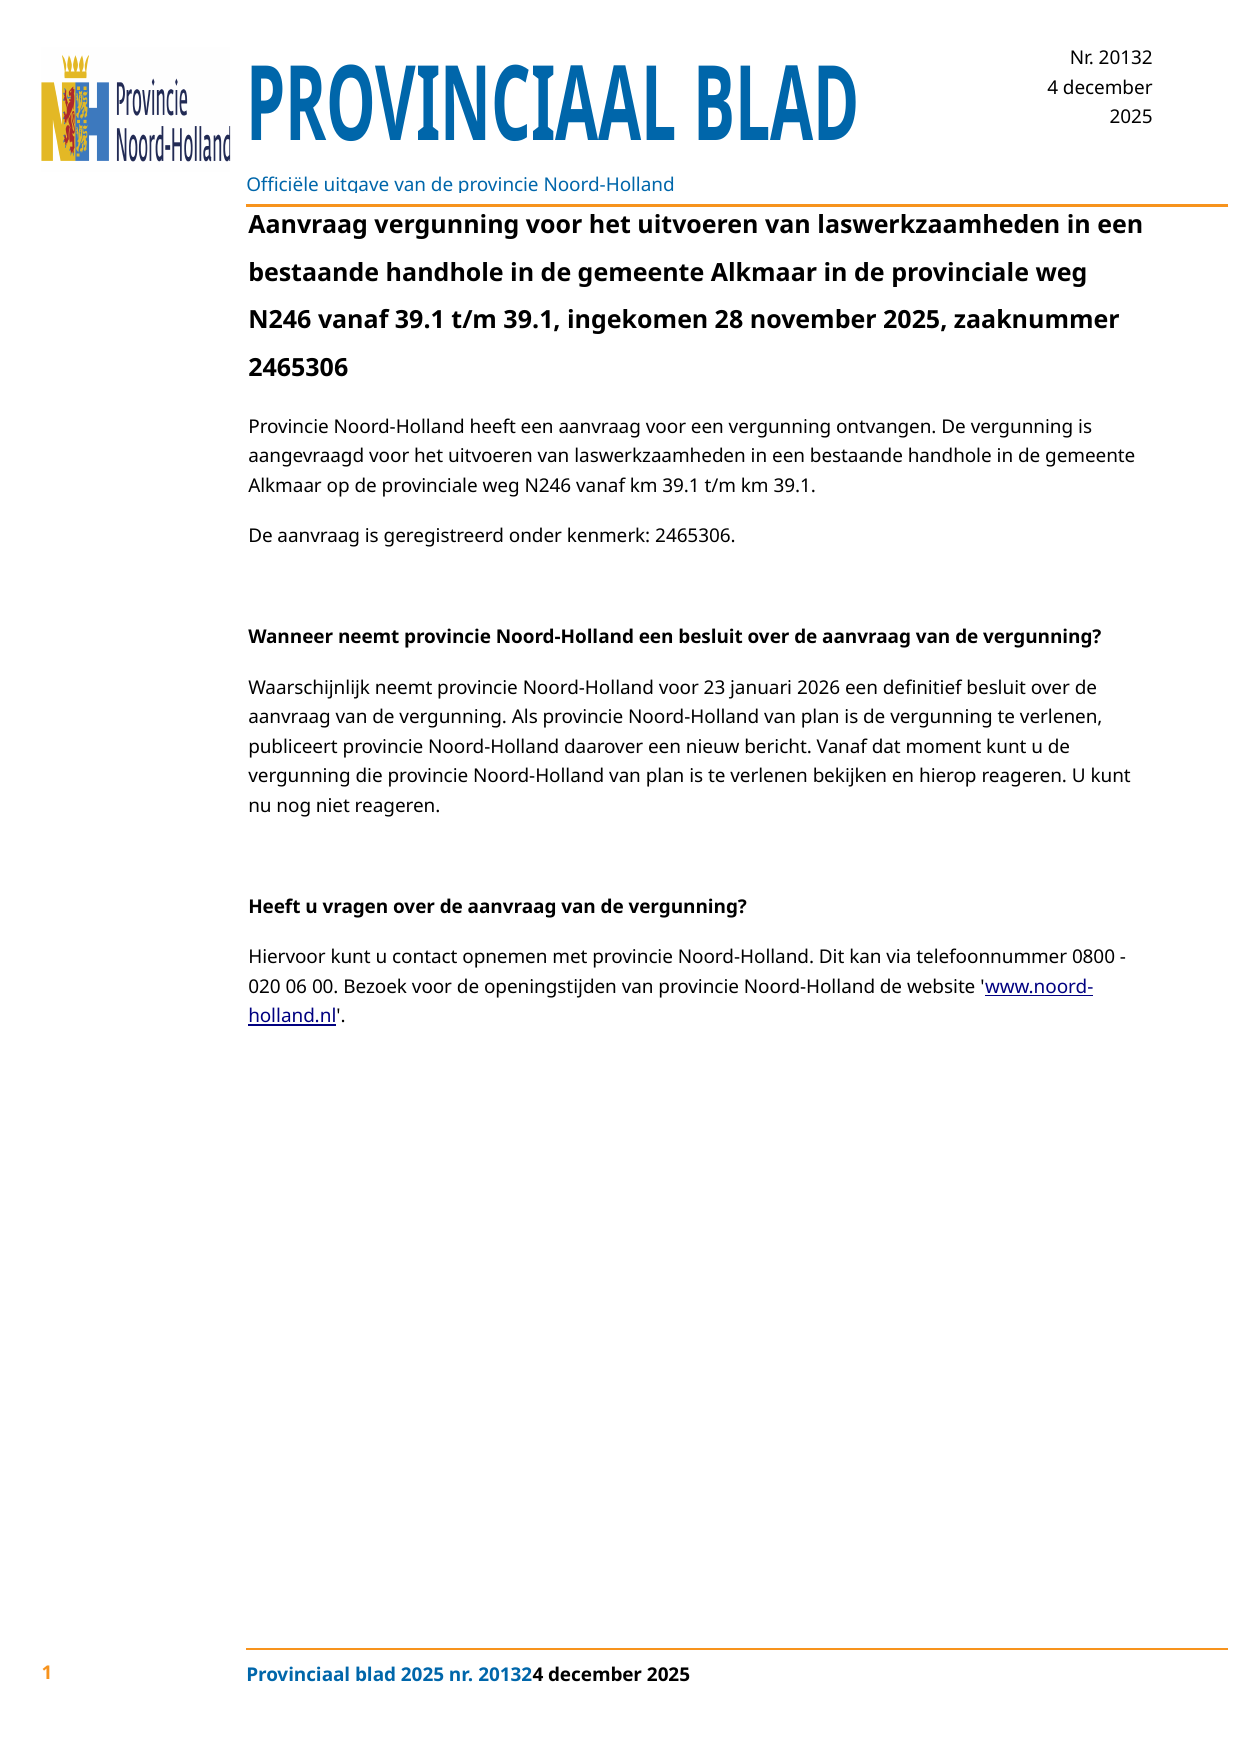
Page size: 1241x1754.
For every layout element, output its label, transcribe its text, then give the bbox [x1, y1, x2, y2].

text Aanvraag vergunning voor het uitvoeren van laswerkzaamheden in een bestaande handhole in de gemeente Alkmaar in de provinciale weg N246 vanaf 39.1 t/m 39.1, ingekomen 28 november 2025, zaaknummer 2465306 [248, 207, 1152, 384]
text Waarschijnlijk neemt provincie Noord-Holland voor 23 januari 2026 een definitief besluit over de aanvraag van de vergunning. Als provincie Noord-Holland van plan is de vergunning te verlenen, publiceert provincie Noord-Holland daarover een nieuw bericht. Vanaf dat moment kunt u de vergunning die provincie Noord-Holland van plan is te verlenen bekijken en hierop reageren. U kunt nu nog niet reageren. [248, 674, 1152, 818]
picture [41, 47, 231, 172]
text Heeft u vragen over de aanvraag van de vergunning? [248, 893, 1152, 919]
text De aanvraag is geregistreerd onder kenmerk: 2465306. [248, 523, 1152, 548]
text Wanneer neemt provincie Noord-Holland een besluit over de aanvraag van de vergunning? [248, 623, 1152, 649]
text Hiervoor kunt u contact opnemen met provincie Noord-Holland. Dit kan via telefoonnummer 0800 - 020 06 00. Bezoek voor de openingstijden van provincie Noord-Holland de website 'www.noord-holland.nl'. [248, 943, 1152, 1028]
text Provincie Noord-Holland heeft een aanvraag voor een vergunning ontvangen. De vergunning is aangevraagd voor het uitvoeren van laswerkzaamheden in een bestaande handhole in de gemeente Alkmaar op de provinciale weg N246 vanaf km 39.1 t/m km 39.1. [248, 413, 1152, 498]
